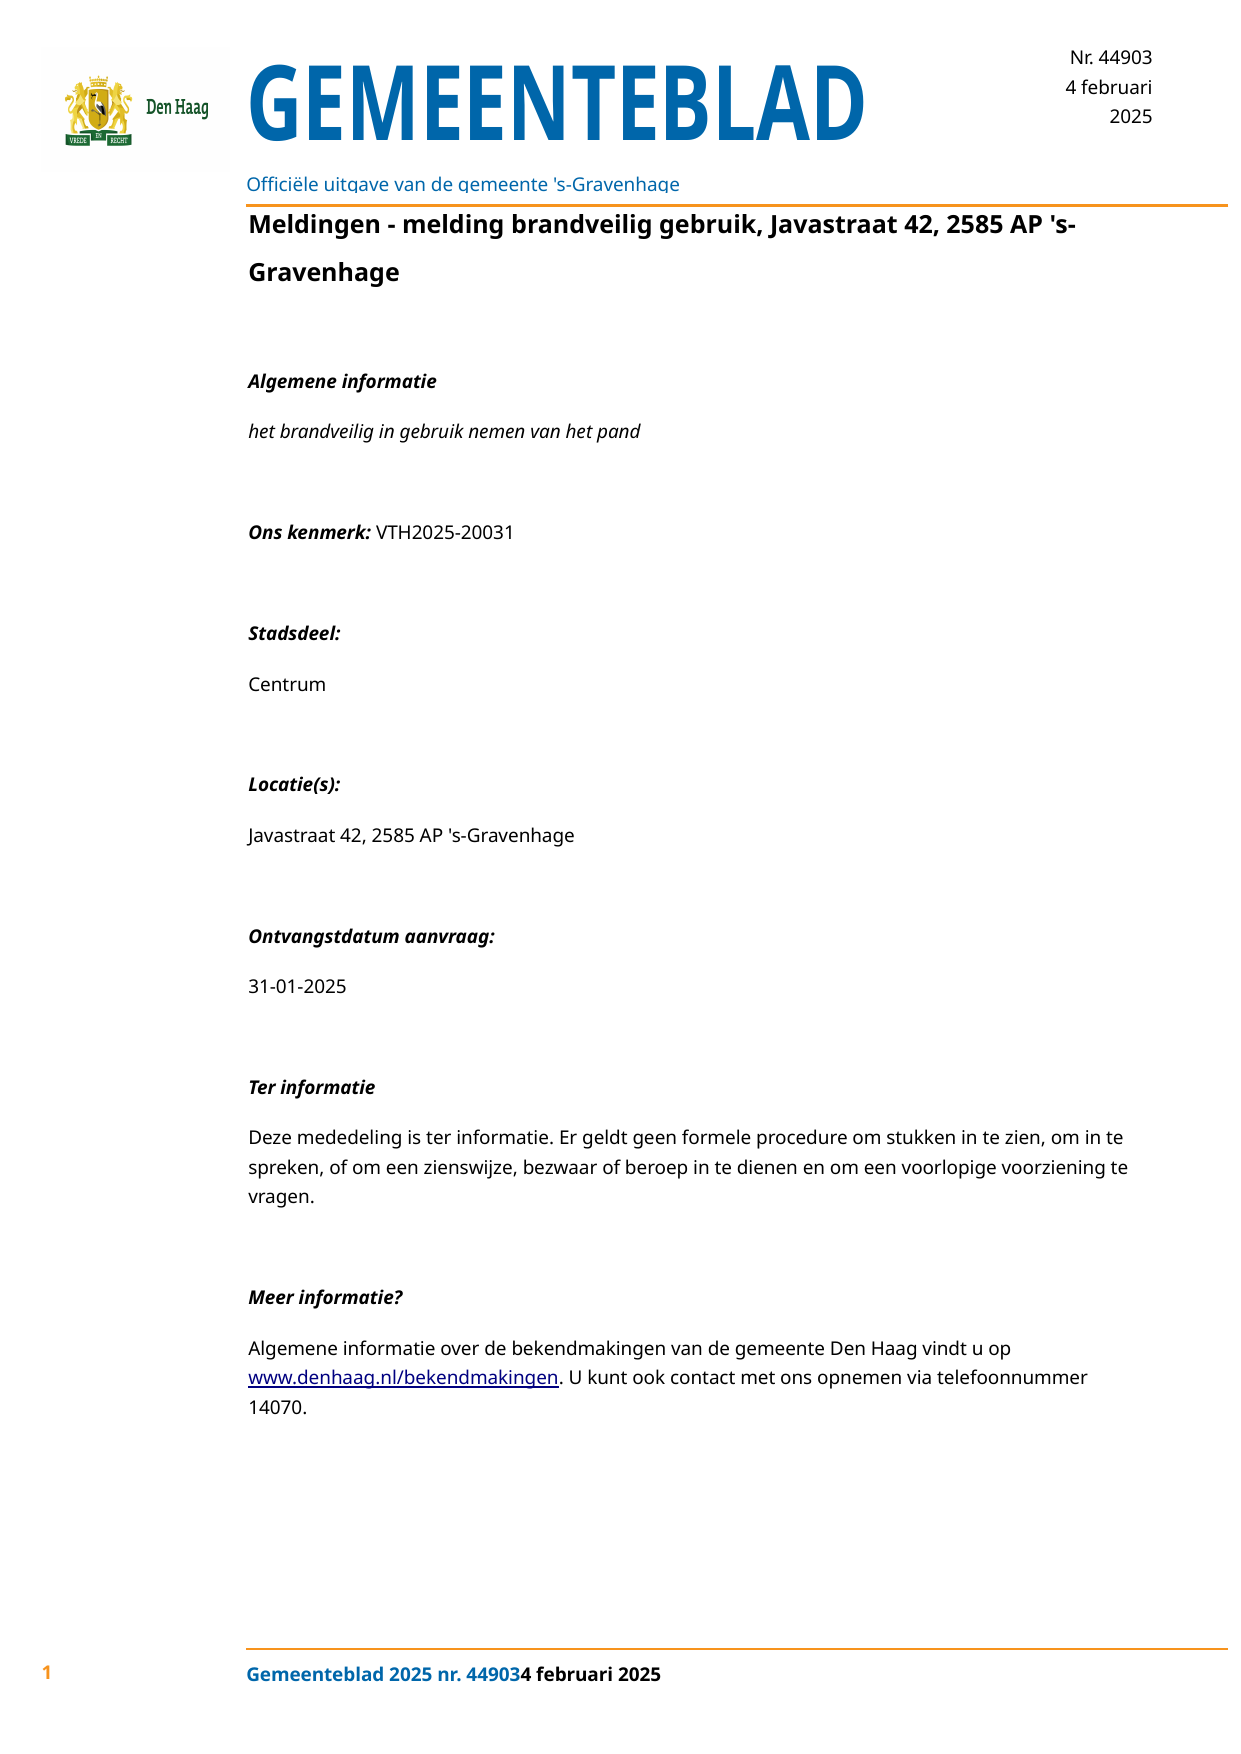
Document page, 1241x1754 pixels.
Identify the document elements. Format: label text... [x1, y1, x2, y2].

text Ontvangstdatum aanvraag: [248, 923, 1152, 949]
text Deze mededeling is ter informatie. Er geldt geen formele procedure om stukken in te zien, om in te spreken, of om een zienswijze, bezwaar of beroep in te dienen en om een voorlopige voorziening te vragen. [248, 1124, 1152, 1209]
text Stadsdeel: [248, 620, 1152, 646]
text Meldingen - melding brandveilig gebruik, Javastraat 42, 2585 AP 's-Gravenhage [248, 207, 1152, 288]
text Algemene informatie over de bekendmakingen van de gemeente Den Haag vindt u op www.denhaag.nl/bekendmakingen. U kunt ook contact met ons opnemen via telefoonnummer 14070. [248, 1335, 1152, 1420]
text Locatie(s): [248, 772, 1152, 797]
text Centrum [248, 671, 1152, 697]
text Meer informatie? [248, 1284, 1152, 1310]
text 31-01-2025 [248, 973, 1152, 999]
text Ons kenmerk: VTH2025-20031 [248, 519, 1152, 545]
picture [41, 47, 231, 172]
text Ter informatie [248, 1074, 1152, 1100]
text Javastraat 42, 2585 AP 's-Gravenhage [248, 822, 1152, 848]
text het brandveilig in gebruik nemen van het pand [248, 419, 1152, 444]
text Algemene informatie [248, 368, 1152, 394]
